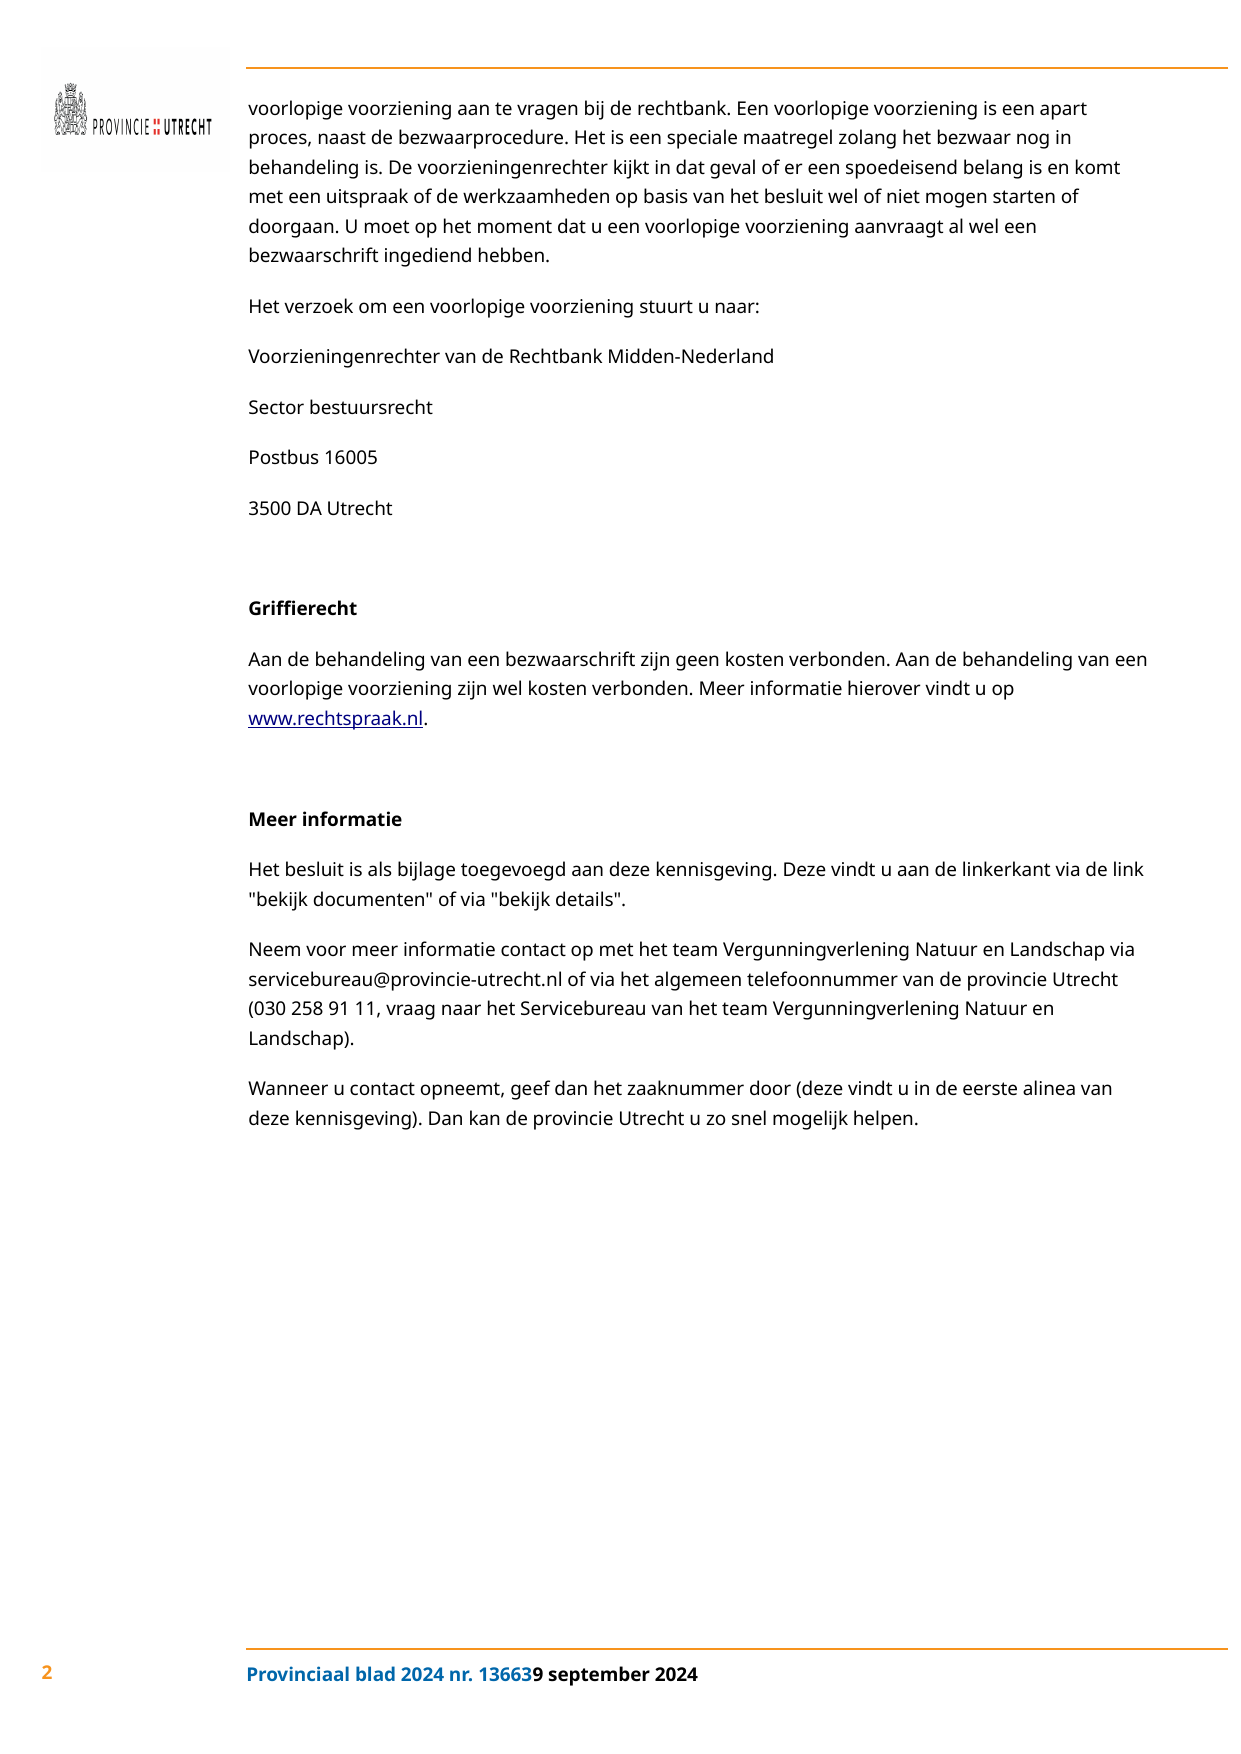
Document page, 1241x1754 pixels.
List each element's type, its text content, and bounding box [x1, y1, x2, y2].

text Het besluit is als bijlage toegevoegd aan deze kennisgeving. Deze vindt u aan de linkerkant via de link "bekijk documenten" of via "bekijk details". [248, 856, 1152, 912]
text Aan de behandeling van een bezwaarschrift zijn geen kosten verbonden. Aan de behandeling van een voorlopige voorziening zijn wel kosten verbonden. Meer informatie hierover vindt u op www.rechtspraak.nl. [248, 646, 1152, 731]
text Voorzieningenrechter van de Rechtbank Midden-Nederland [248, 343, 1152, 369]
text Het verzoek om een voorlopige voorziening stuurt u naar: [248, 293, 1152, 319]
text Wanneer u contact opneemt, geef dan het zaaknummer door (deze vindt u in de eerste alinea van deze kennisgeving). Dan kan de provincie Utrecht u zo snel mogelijk helpen. [248, 1076, 1152, 1131]
text voorlopige voorziening aan te vragen bij de rechtbank. Een voorlopige voorziening is een apart proces, naast de bezwaarprocedure. Het is een speciale maatregel zolang het bezwaar nog in behandeling is. De voorzieningenrechter kijkt in dat geval of er een spoedeisend belang is en komt met een uitspraak of de werkzaamheden op basis van het besluit wel of niet mogen starten of doorgaan. U moet op het moment dat u een voorlopige voorziening aanvraagt al wel een bezwaarschrift ingediend hebben. [248, 95, 1152, 268]
text Meer informatie [248, 806, 1152, 832]
picture [41, 47, 231, 172]
text Griffierecht [248, 596, 1152, 621]
text 3500 DA Utrecht [248, 495, 1152, 521]
text Postbus 16005 [248, 444, 1152, 470]
text Sector bestuursrecht [248, 394, 1152, 420]
text Neem voor meer informatie contact op met het team Vergunningverlening Natuur en Landschap via servicebureau@provincie-utrecht.nl of via het algemeen telefoonnummer van de provincie Utrecht (030 258 91 11, vraag naar het Servicebureau van het team Vergunningverlening Natuur en Landschap). [248, 936, 1152, 1051]
